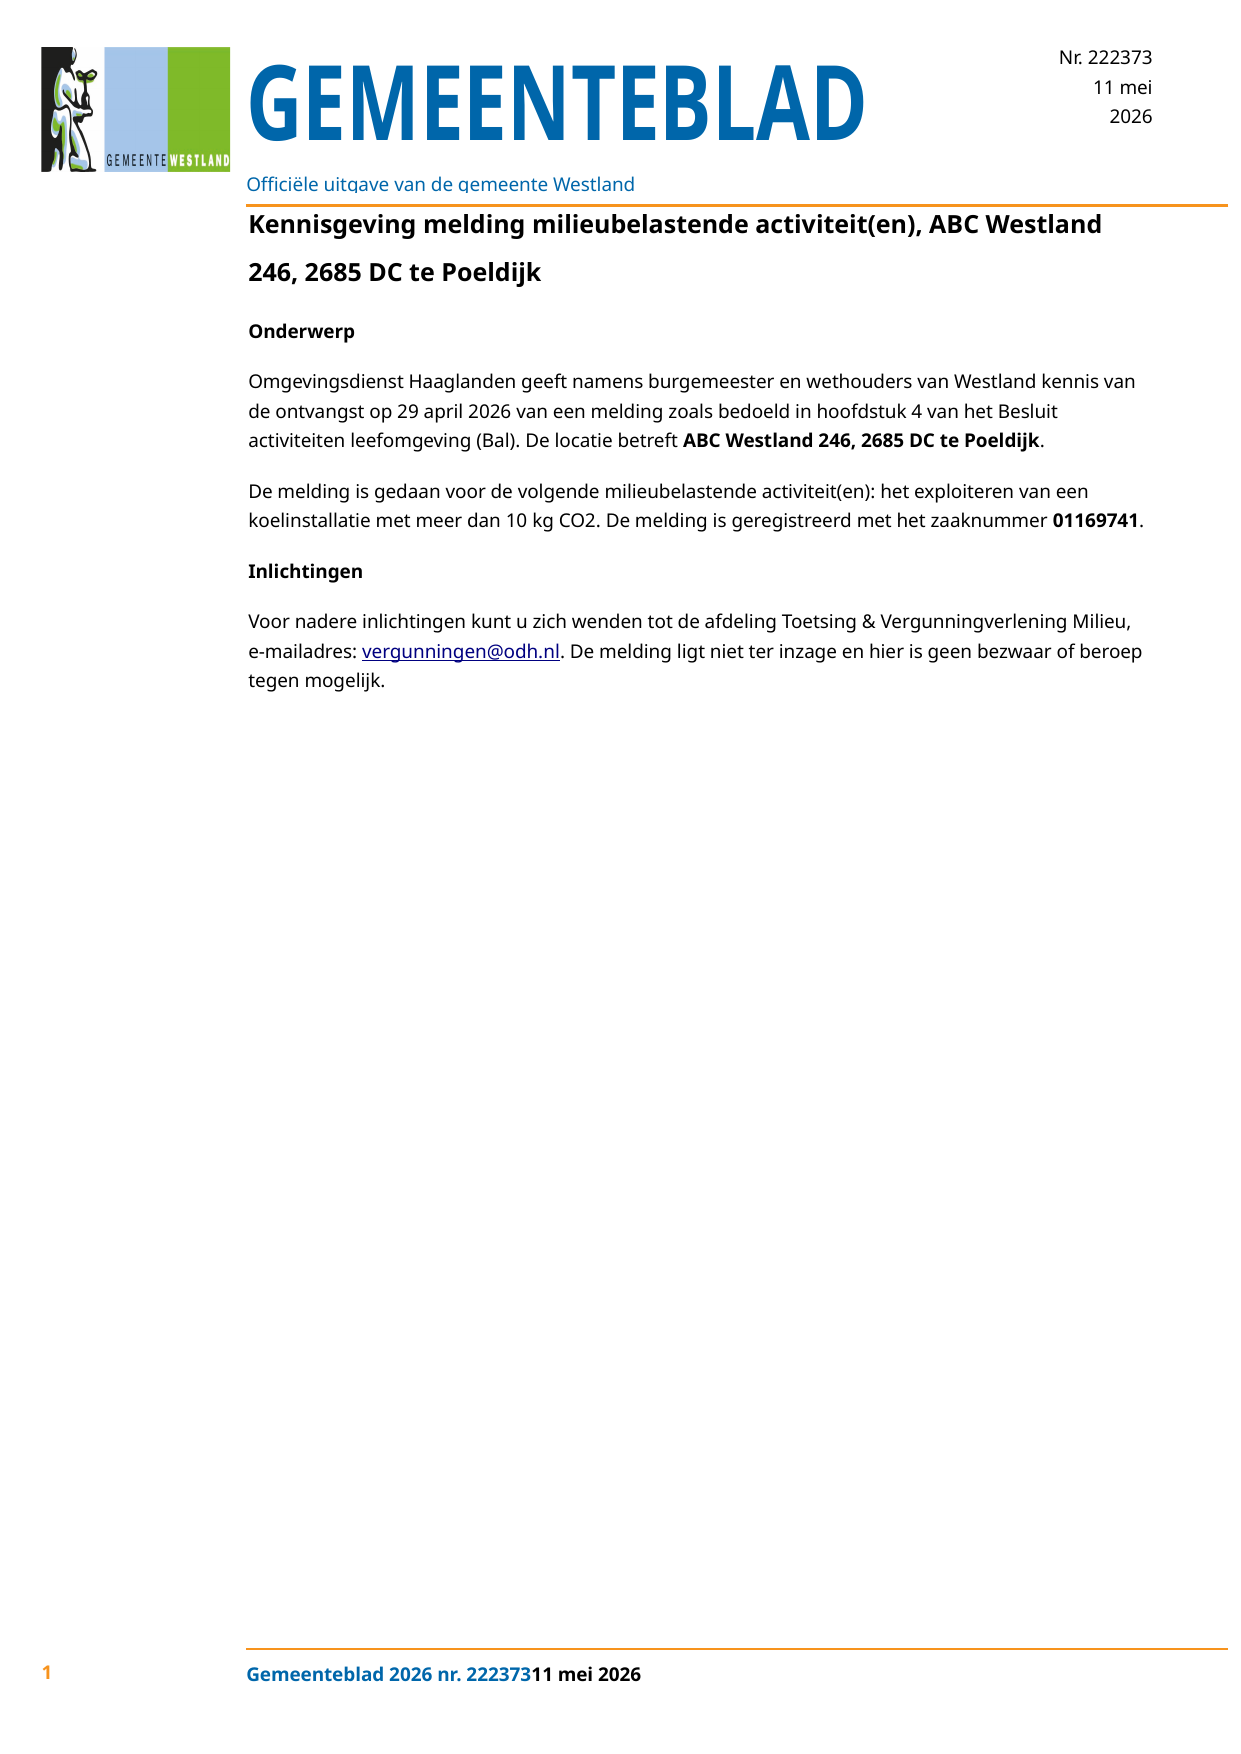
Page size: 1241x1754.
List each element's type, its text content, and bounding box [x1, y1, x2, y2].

text Inlichtingen [248, 558, 1152, 584]
text De melding is gedaan voor de volgende milieubelastende activiteit(en): het exploiteren van een koelinstallatie met meer dan 10 kg CO2. De melding is geregistreerd met het zaaknummer 01169741. [248, 478, 1152, 533]
text Voor nadere inlichtingen kunt u zich wenden tot de afdeling Toetsing & Vergunningverlening Milieu, e-mailadres: vergunningen@odh.nl. De melding ligt niet ter inzage en hier is geen bezwaar of beroep tegen mogelijk. [248, 608, 1152, 693]
text Omgevingsdienst Haaglanden geeft namens burgemeester en wethouders van Westland kennis van de ontvangst op 29 april 2026 van een melding zoals bedoeld in hoofdstuk 4 van het Besluit activiteiten leefomgeving (Bal). De locatie betreft ABC Westland 246, 2685 DC te Poeldijk. [248, 368, 1152, 453]
text Onderwerp [248, 318, 1152, 344]
text Kennisgeving melding milieubelastende activiteit(en), ABC Westland 246, 2685 DC te Poeldijk [248, 207, 1152, 288]
picture [41, 47, 231, 172]
